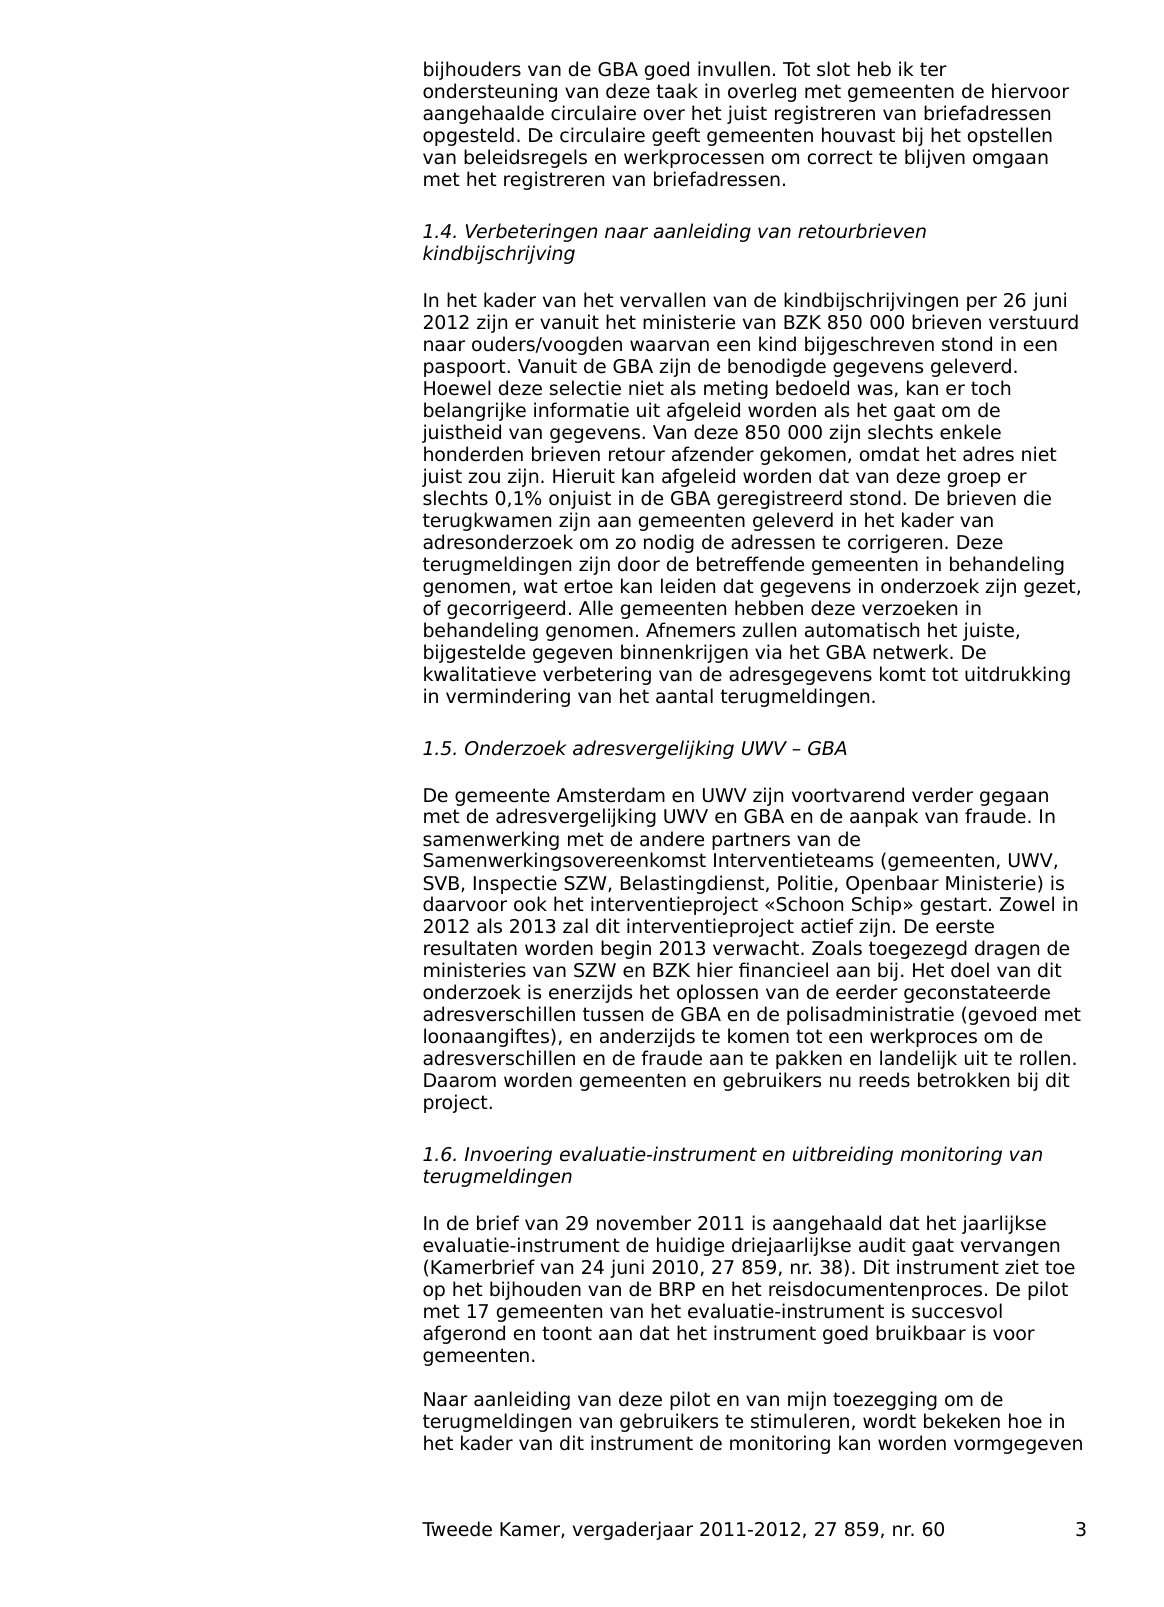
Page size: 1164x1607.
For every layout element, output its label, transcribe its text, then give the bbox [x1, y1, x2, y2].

subtitle 1.4. Verbeteringen naar aanleiding van retourbrieven kindbijschrijving [422, 221, 1087, 265]
text In het kader van het vervallen van de kindbijschrijvingen per 26 juni 2012 zijn er vanuit het ministerie van BZK 850 000 brieven verstuurd naar ouders/voogden waarvan een kind bijgeschreven stond in een paspoort. Vanuit de GBA zijn de benodigde gegevens geleverd. Hoewel deze selectie niet als meting bedoeld was, kan er toch belangrijke informatie uit afgeleid worden als het gaat om de juistheid van gegevens. Van deze 850 000 zijn slechts enkele honderden brieven retour afzender gekomen, omdat het adres niet juist zou zijn. Hieruit kan afgeleid worden dat van deze groep er slechts 0,1% onjuist in de GBA geregistreerd stond. De brieven die terugkwamen zijn aan gemeenten geleverd in het kader van adresonderzoek om zo nodig de adressen te corrigeren. Deze terugmeldingen zijn door de betreffende gemeenten in behandeling genomen, wat ertoe kan leiden dat gegevens in onderzoek zijn gezet, of gecorrigeerd. Alle gemeenten hebben deze verzoeken in behandeling genomen. Afnemers zullen automatisch het juiste, bijgestelde gegeven binnenkrijgen via het GBA netwerk. De kwalitatieve verbetering van de adresgegevens komt tot uitdrukking in vermindering van het aantal terugmeldingen. [422, 290, 1087, 707]
text Naar aanleiding van deze pilot en van mijn toezegging om de terugmeldingen van gebruikers te stimuleren, wordt bekeken hoe in het kader van dit instrument de monitoring kan worden vormgegeven [422, 1389, 1087, 1455]
subtitle 1.6. Invoering evaluatie-instrument en uitbreiding monitoring van terugmeldingen [422, 1144, 1087, 1188]
subtitle 1.5. Onderzoek adresvergelijking UWV – GBA [422, 737, 1087, 759]
text bijhouders van de GBA goed invullen. Tot slot heb ik ter ondersteuning van deze taak in overleg met gemeenten de hiervoor aangehaalde circulaire over het juist registreren van briefadressen opgesteld. De circulaire geeft gemeenten houvast bij het opstellen van beleidsregels en werkprocessen om correct te blijven omgaan met het registreren van briefadressen. [422, 59, 1087, 191]
text In de brief van 29 november 2011 is aangehaald dat het jaarlijkse evaluatie-instrument de huidige driejaarlijkse audit gaat vervangen (Kamerbrief van 24 juni 2010, 27 859, nr. 38). Dit instrument ziet toe op het bijhouden van de BRP en het reisdocumentenproces. De pilot met 17 gemeenten van het evaluatie-instrument is succesvol afgerond en toont aan dat het instrument goed bruikbaar is voor gemeenten. [422, 1213, 1087, 1367]
text De gemeente Amsterdam en UWV zijn voortvarend verder gegaan met de adresvergelijking UWV en GBA en de aanpak van fraude. In samenwerking met de andere partners van de Samenwerkingsovereenkomst Interventieteams (gemeenten, UWV, SVB, Inspectie SZW, Belastingdienst, Politie, Openbaar Ministerie) is daarvoor ook het interventieproject «Schoon Schip» gestart. Zowel in 2012 als 2013 zal dit interventieproject actief zijn. De eerste resultaten worden begin 2013 verwacht. Zoals toegezegd dragen de ministeries van SZW en BZK hier financieel aan bij. Het doel van dit onderzoek is enerzijds het oplossen van de eerder geconstateerde adresverschillen tussen de GBA en de polisadministratie (gevoed met loonaangiftes), en anderzijds te komen tot een werkproces om de adresverschillen en de fraude aan te pakken en landelijk uit te rollen. Daarom worden gemeenten en gebruikers nu reeds betrokken bij dit project. [422, 784, 1087, 1114]
